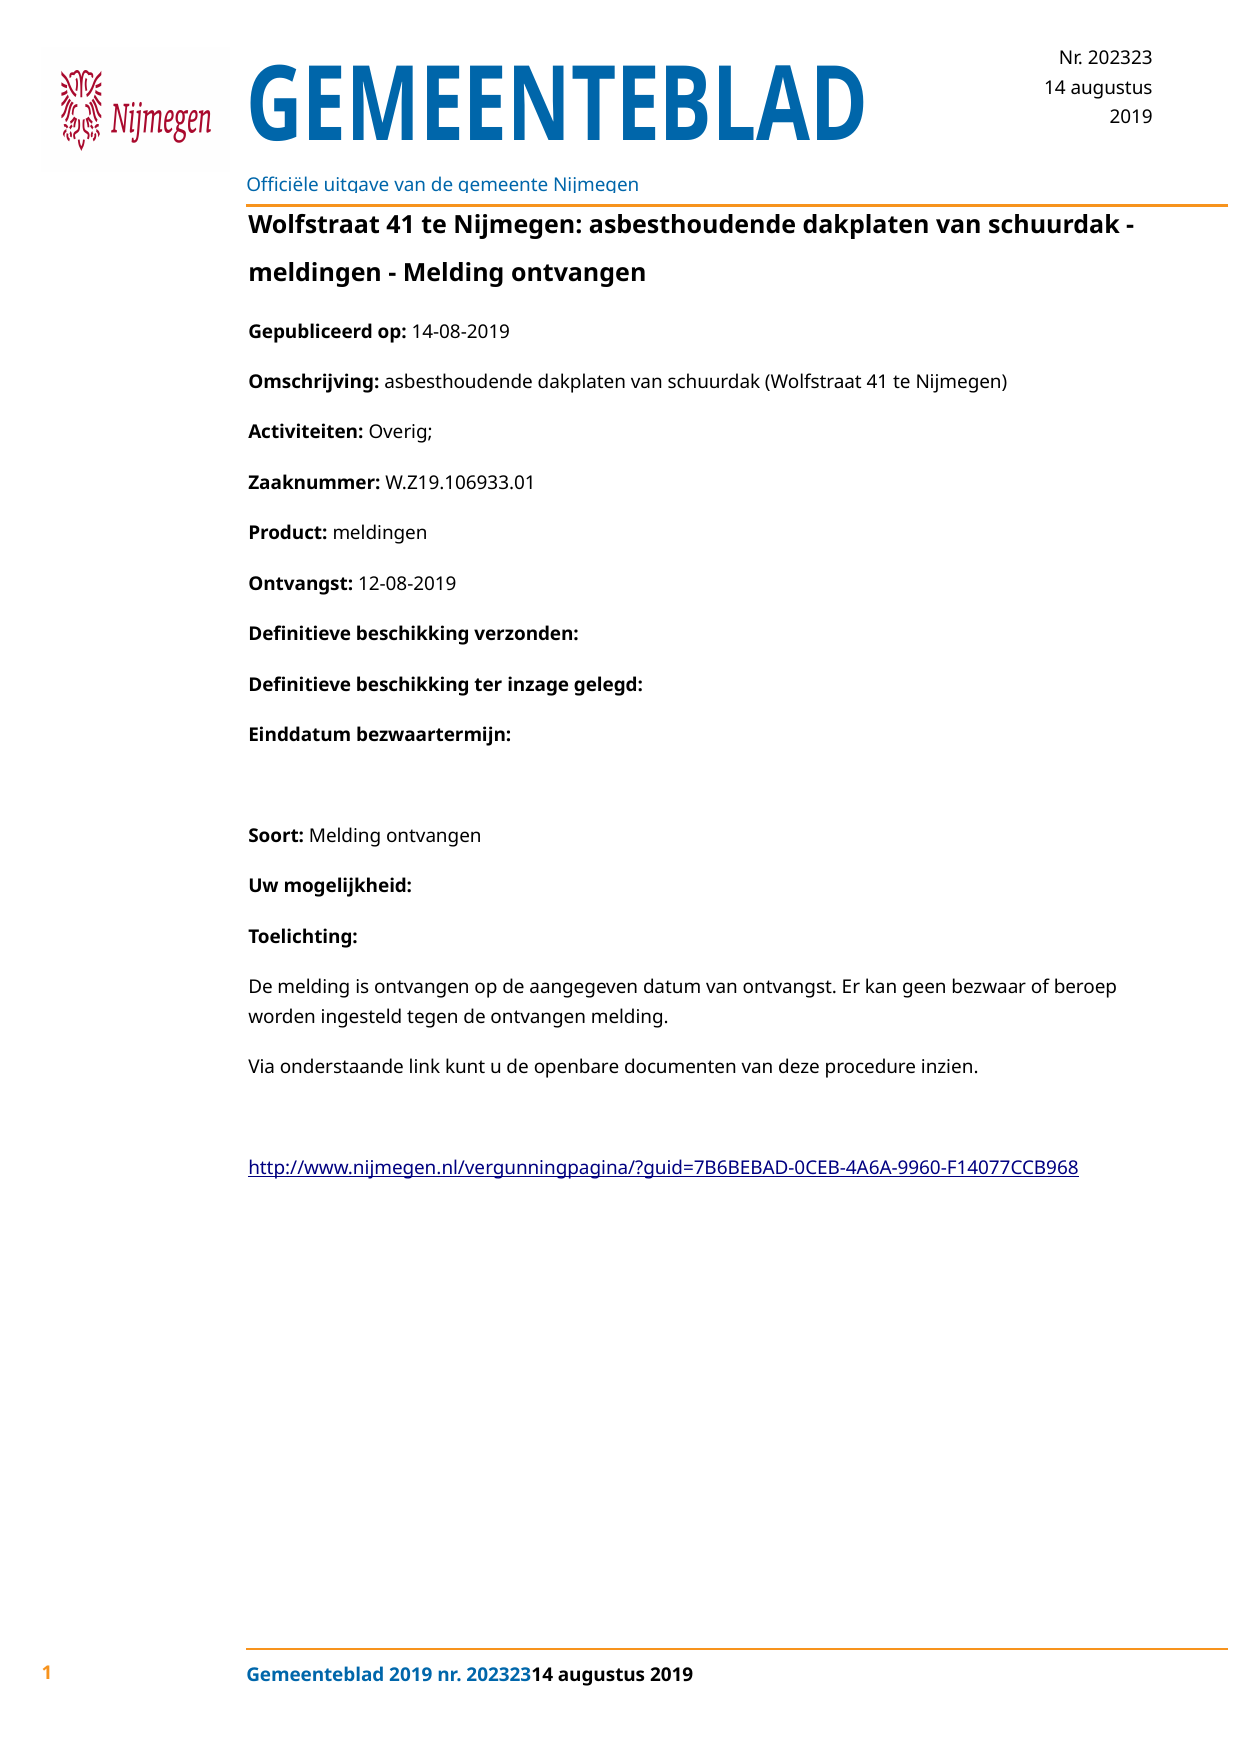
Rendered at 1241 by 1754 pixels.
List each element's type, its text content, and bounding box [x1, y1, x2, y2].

picture [41, 47, 231, 172]
text Soort: Melding ontvangen [248, 822, 1152, 848]
text Via onderstaande link kunt u de openbare documenten van deze procedure inzien. [248, 1053, 1152, 1079]
text Toelichting: [248, 923, 1152, 949]
text Zaaknummer: W.Z19.106933.01 [248, 469, 1152, 495]
text Wolfstraat 41 te Nijmegen: asbesthoudende dakplaten van schuurdak - meldingen - Melding ontvangen [248, 207, 1152, 288]
text Definitieve beschikking ter inzage gelegd: [248, 671, 1152, 697]
text Uw mogelijkheid: [248, 872, 1152, 898]
text http://www.nijmegen.nl/vergunningpagina/?guid=7B6BEBAD-0CEB-4A6A-9960-F14077CCB968 [248, 1154, 1152, 1180]
text Definitieve beschikking verzonden: [248, 620, 1152, 646]
text Activiteiten: Overig; [248, 419, 1152, 444]
text Gepubliceerd op: 14-08-2019 [248, 318, 1152, 344]
text De melding is ontvangen op de aangegeven datum van ontvangst. Er kan geen bezwaar of beroep worden ingesteld tegen de ontvangen melding. [248, 973, 1152, 1029]
text Ontvangst: 12-08-2019 [248, 570, 1152, 596]
text Omschrijving: asbesthoudende dakplaten van schuurdak (Wolfstraat 41 te Nijmegen) [248, 368, 1152, 394]
text Einddatum bezwaartermijn: [248, 721, 1152, 747]
text Product: meldingen [248, 519, 1152, 545]
